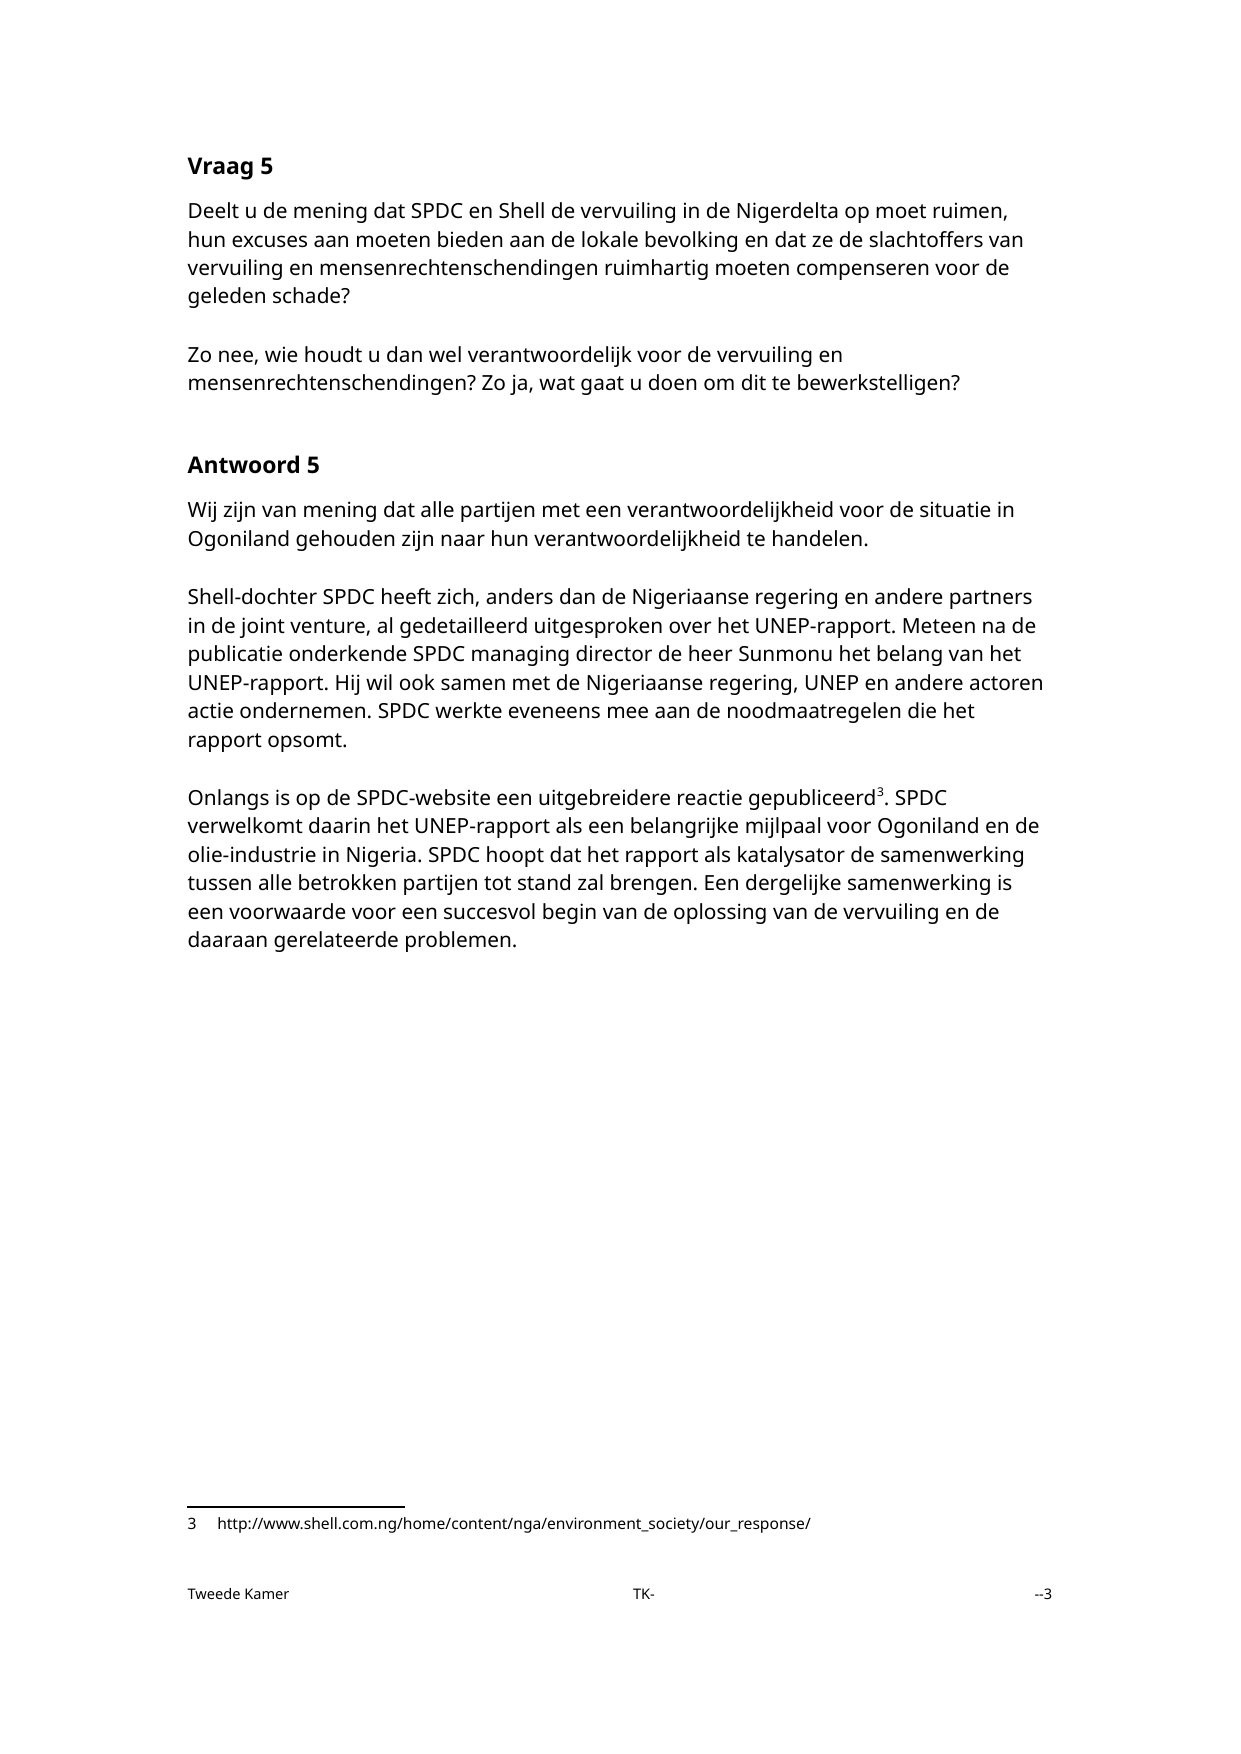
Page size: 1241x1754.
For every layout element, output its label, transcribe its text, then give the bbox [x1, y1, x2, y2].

text Shell-dochter SPDC heeft zich, anders dan de Nigeriaanse regering en andere partners in de joint venture, al gedetailleerd uitgesproken over het UNEP-rapport. Meteen na de publicatie onderkende SPDC managing director de heer Sunmonu het belang van het UNEP-rapport. Hij wil ook samen met de Nigeriaanse regering, UNEP en andere actoren actie ondernemen. SPDC werkte eveneens mee aan de noodmaatregelen die het rapport opsomt. [187, 582, 1053, 753]
text Onlangs is op de SPDC-website een uitgebreidere reactie gepubliceerd. SPDC verwelkomt daarin het UNEP-rapport als een belangrijke mijlpaal voor Ogoniland en de olie-industrie in Nigeria. SPDC hoopt dat het rapport als katalysator de samenwerking tussen alle betrokken partijen tot stand zal brengen. Een dergelijke samenwerking is een voorwaarde voor een succesvol begin van de oplossing van de vervuiling en de daaraan gerelateerde problemen. [187, 783, 1053, 954]
text http://www.shell.com.ng/home/content/nga/environment_society/our_response/ [187, 1506, 1053, 1534]
text Wij zijn van mening dat alle partijen met een verantwoordelijkheid voor de situatie in Ogoniland gehouden zijn naar hun verantwoordelijkheid te handelen. [187, 496, 1053, 552]
subtitle Vraag 5 [187, 150, 1053, 181]
text Zo nee, wie houdt u dan wel verantwoordelijk voor de vervuiling en mensenrechtenschendingen? Zo ja, wat gaat u doen om dit te bewerkstelligen? [187, 340, 1053, 397]
text Deelt u de mening dat SPDC en Shell de vervuiling in de Nigerdelta op moet ruimen, hun excuses aan moeten bieden aan de lokale bevolking en dat ze de slachtoffers van vervuiling en mensenrechtenschendingen ruimhartig moeten compenseren voor de geleden schade? [187, 196, 1053, 310]
subtitle Antwoord 5 [187, 449, 1053, 481]
